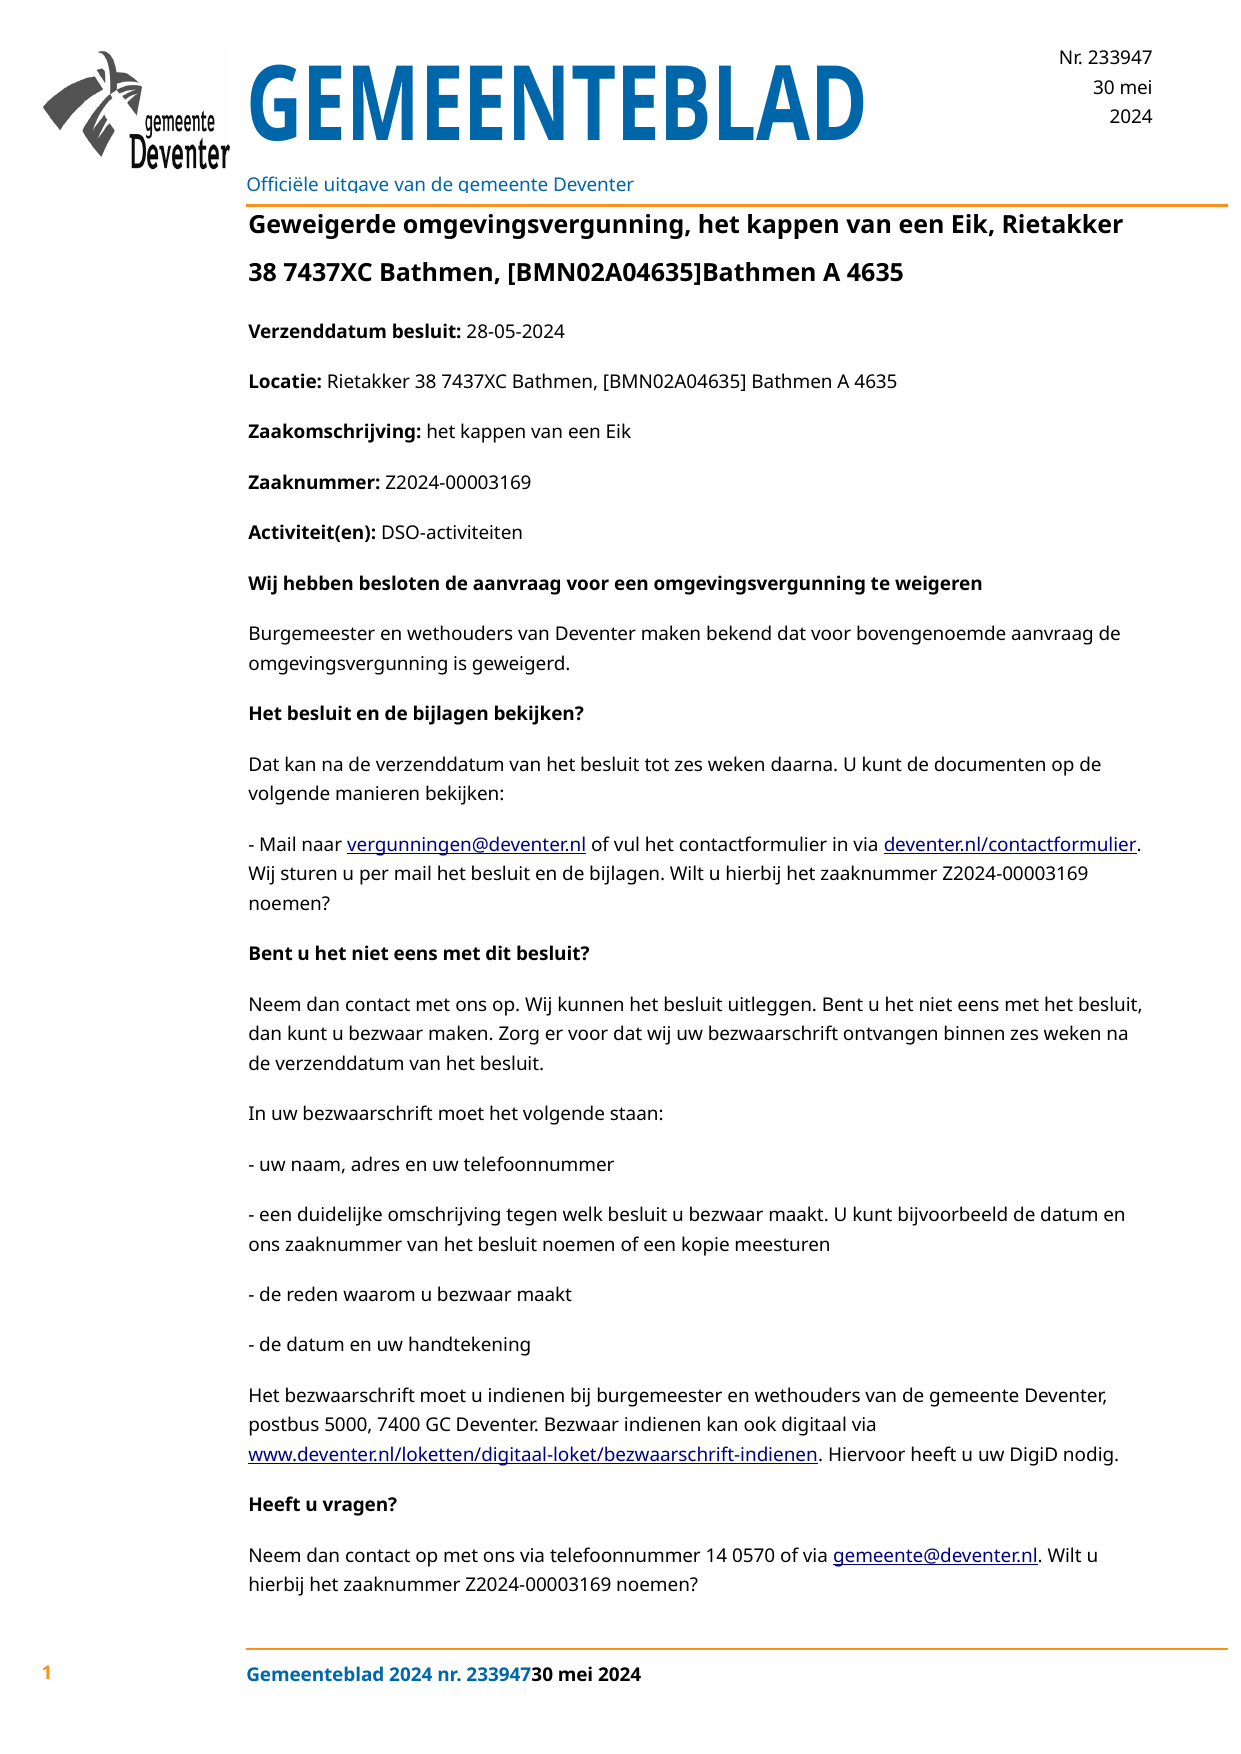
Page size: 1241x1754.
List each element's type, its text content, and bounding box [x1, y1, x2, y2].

text Verzenddatum besluit: 28-05-2024 [248, 318, 1152, 344]
text Het bezwaarschrift moet u indienen bij burgemeester en wethouders van de gemeente Deventer, postbus 5000, 7400 GC Deventer. Bezwaar indienen kan ook digitaal via www.deventer.nl/loketten/digitaal-loket/bezwaarschrift-indienen. Hiervoor heeft u uw DigiD nodig. [248, 1382, 1152, 1467]
text Burgemeester en wethouders van Deventer maken bekend dat voor bovengenoemde aanvraag de omgevingsvergunning is geweigerd. [248, 620, 1152, 676]
text Zaaknummer: Z2024-00003169 [248, 469, 1152, 495]
text Zaakomschrijving: het kappen van een Eik [248, 419, 1152, 444]
text Neem dan contact op met ons via telefoonnummer 14 0570 of via gemeente@deventer.nl. Wilt u hierbij het zaaknummer Z2024-00003169 noemen? [248, 1542, 1152, 1597]
text - Mail naar vergunningen@deventer.nl of vul het contactformulier in via deventer.nl/contactformulier. Wij sturen u per mail het besluit en de bijlagen. Wilt u hierbij het zaaknummer Z2024-00003169 noemen? [248, 831, 1152, 916]
text Wij hebben besloten de aanvraag voor een omgevingsvergunning te weigeren [248, 570, 1152, 596]
text Heeft u vragen? [248, 1492, 1152, 1517]
text - de reden waarom u bezwaar maakt [248, 1281, 1152, 1307]
text Dat kan na de verzenddatum van het besluit tot zes weken daarna. U kunt de documenten op de volgende manieren bekijken: [248, 751, 1152, 806]
text Geweigerde omgevingsvergunning, het kappen van een Eik, Rietakker 38 7437XC Bathmen, [BMN02A04635]Bathmen A 4635 [248, 207, 1152, 288]
picture [41, 47, 231, 172]
text Bent u het niet eens met dit besluit? [248, 940, 1152, 966]
text In uw bezwaarschrift moet het volgende staan: [248, 1100, 1152, 1126]
text Activiteit(en): DSO-activiteiten [248, 519, 1152, 545]
text - een duidelijke omschrijving tegen welk besluit u bezwaar maakt. U kunt bijvoorbeeld de datum en ons zaaknummer van het besluit noemen of een kopie meesturen [248, 1201, 1152, 1257]
text Neem dan contact met ons op. Wij kunnen het besluit uitleggen. Bent u het niet eens met het besluit, dan kunt u bezwaar maken. Zorg er voor dat wij uw bezwaarschrift ontvangen binnen zes weken na de verzenddatum van het besluit. [248, 991, 1152, 1076]
text - uw naam, adres en uw telefoonnummer [248, 1151, 1152, 1177]
text Locatie: Rietakker 38 7437XC Bathmen, [BMN02A04635] Bathmen A 4635 [248, 368, 1152, 394]
text Het besluit en de bijlagen bekijken? [248, 700, 1152, 726]
text - de datum en uw handtekening [248, 1332, 1152, 1357]
